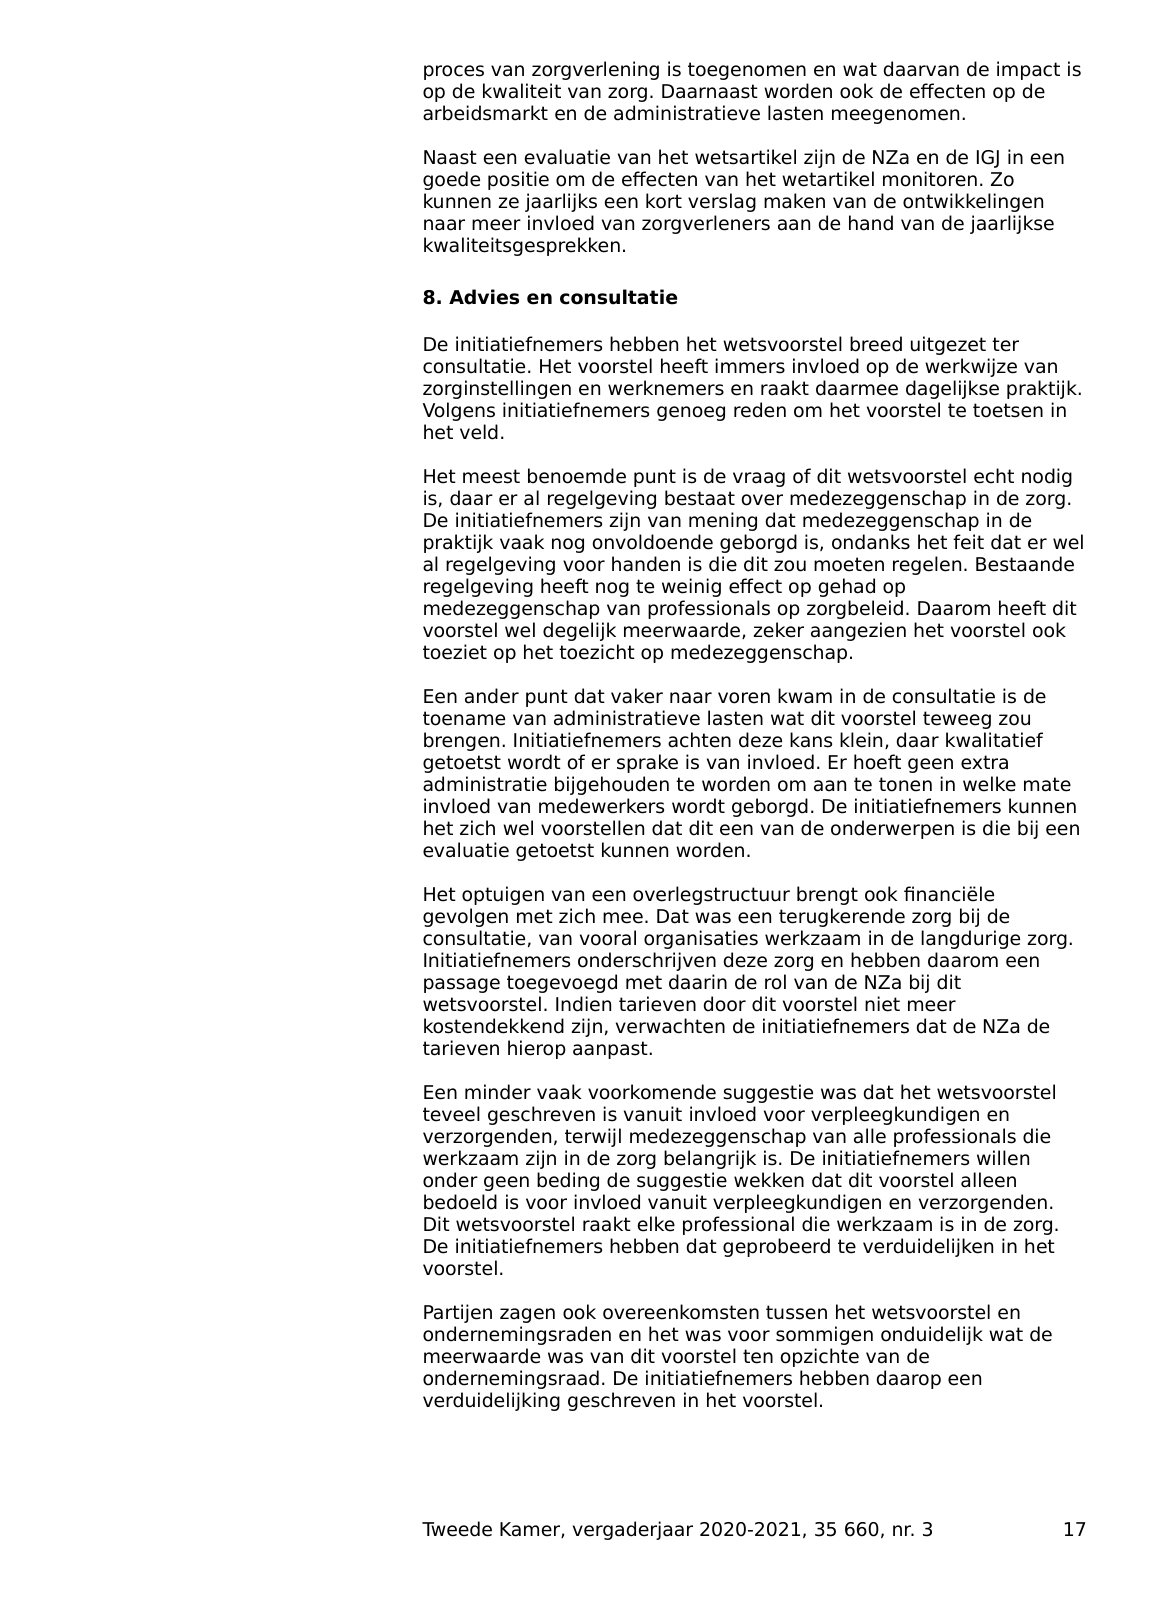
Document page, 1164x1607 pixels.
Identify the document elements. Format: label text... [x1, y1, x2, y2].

subtitle 8. Advies en consultatie [422, 287, 1087, 309]
text Een minder vaak voorkomende suggestie was dat het wetsvoorstel teveel geschreven is vanuit invloed voor verpleegkundigen en verzorgenden, terwijl medezeggenschap van alle professionals die werkzaam zijn in de zorg belangrijk is. De initiatiefnemers willen onder geen beding de suggestie wekken dat dit voorstel alleen bedoeld is voor invloed vanuit verpleegkundigen en verzorgenden. Dit wetsvoorstel raakt elke professional die werkzaam is in de zorg. De initiatiefnemers hebben dat geprobeerd te verduidelijken in het voorstel. [422, 1082, 1087, 1280]
text proces van zorgverlening is toegenomen en wat daarvan de impact is op de kwaliteit van zorg. Daarnaast worden ook de effecten op de arbeidsmarkt en de administratieve lasten meegenomen. [422, 59, 1087, 125]
text De initiatiefnemers hebben het wetsvoorstel breed uitgezet ter consultatie. Het voorstel heeft immers invloed op de werkwijze van zorginstellingen en werknemers en raakt daarmee dagelijkse praktijk. Volgens initiatiefnemers genoeg reden om het voorstel te toetsen in het veld. [422, 334, 1087, 444]
text Het meest benoemde punt is de vraag of dit wetsvoorstel echt nodig is, daar er al regelgeving bestaat over medezeggenschap in de zorg. De initiatiefnemers zijn van mening dat medezeggenschap in de praktijk vaak nog onvoldoende geborgd is, ondanks het feit dat er wel al regelgeving voor handen is die dit zou moeten regelen. Bestaande regelgeving heeft nog te weinig effect op gehad op medezeggenschap van professionals op zorgbeleid. Daarom heeft dit voorstel wel degelijk meerwaarde, zeker aangezien het voorstel ook toeziet op het toezicht op medezeggenschap. [422, 466, 1087, 664]
text Partijen zagen ook overeenkomsten tussen het wetsvoorstel en ondernemingsraden en het was voor sommigen onduidelijk wat de meerwaarde was van dit voorstel ten opzichte van de ondernemingsraad. De initiatiefnemers hebben daarop een verduidelijking geschreven in het voorstel. [422, 1302, 1087, 1412]
text Naast een evaluatie van het wetsartikel zijn de NZa en de IGJ in een goede positie om de effecten van het wetartikel monitoren. Zo kunnen ze jaarlijks een kort verslag maken van de ontwikkelingen naar meer invloed van zorgverleners aan de hand van de jaarlijkse kwaliteitsgesprekken. [422, 147, 1087, 257]
text Een ander punt dat vaker naar voren kwam in de consultatie is de toename van administratieve lasten wat dit voorstel teweeg zou brengen. Initiatiefnemers achten deze kans klein, daar kwalitatief getoetst wordt of er sprake is van invloed. Er hoeft geen extra administratie bijgehouden te worden om aan te tonen in welke mate invloed van medewerkers wordt geborgd. De initiatiefnemers kunnen het zich wel voorstellen dat dit een van de onderwerpen is die bij een evaluatie getoetst kunnen worden. [422, 686, 1087, 862]
text Het optuigen van een overlegstructuur brengt ook financiële gevolgen met zich mee. Dat was een terugkerende zorg bij de consultatie, van vooral organisaties werkzaam in de langdurige zorg. Initiatiefnemers onderschrijven deze zorg en hebben daarom een passage toegevoegd met daarin de rol van de NZa bij dit wetsvoorstel. Indien tarieven door dit voorstel niet meer kostendekkend zijn, verwachten de initiatiefnemers dat de NZa de tarieven hierop aanpast. [422, 884, 1087, 1060]
